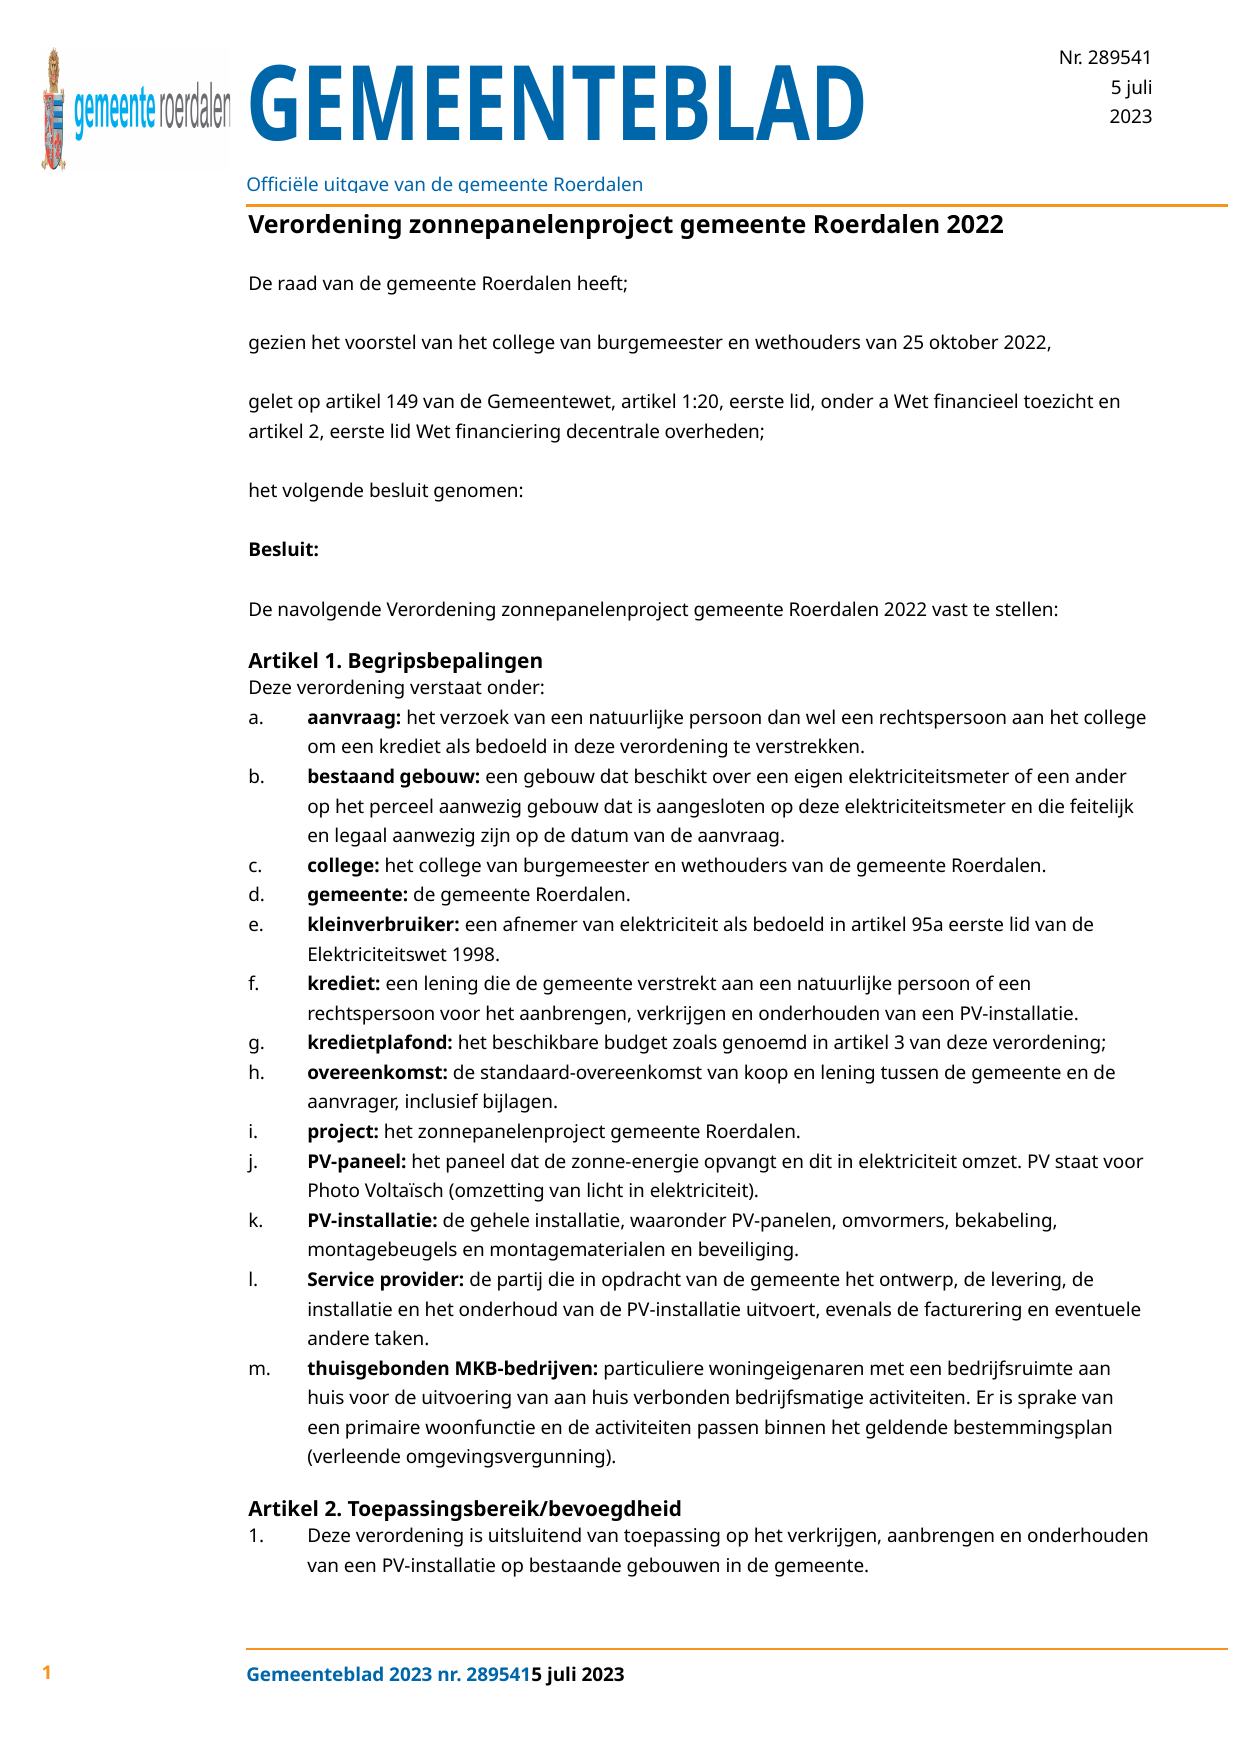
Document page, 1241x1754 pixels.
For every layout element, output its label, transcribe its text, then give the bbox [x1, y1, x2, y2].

list Deze verordening is uitsluitend van toepassing op het verkrijgen, aanbrengen en onderhouden van een PV-installatie op bestaande gebouwen in de gemeente. [248, 1523, 1152, 1578]
list project: het zonnepanelenproject gemeente Roerdalen. [248, 1118, 1152, 1144]
text Verordening zonnepanelenproject gemeente Roerdalen 2022 [248, 207, 1152, 241]
list PV-paneel: het paneel dat de zonne-energie opvangt en dit in elektriciteit omzet. PV staat voor Photo Voltaïsch (omzetting van licht in elektriciteit). [248, 1148, 1152, 1203]
list overeenkomst: de standaard-overeenkomst van koop en lening tussen de gemeente en de aanvrager, inclusief bijlagen. [248, 1059, 1152, 1114]
text gelet op artikel 149 van de Gemeentewet, artikel 1:20, eerste lid, onder a Wet financieel toezicht en artikel 2, eerste lid Wet financiering decentrale overheden; [248, 389, 1152, 444]
picture [41, 47, 231, 172]
list PV-installatie: de gehele installatie, waaronder PV-panelen, omvormers, bekabeling, montagebeugels en montagematerialen en beveiliging. [248, 1207, 1152, 1262]
text Artikel 2. Toepassingsbereik/bevoegdheid [248, 1494, 1152, 1523]
list krediet: een lening die de gemeente verstrekt aan een natuurlijke persoon of een rechtspersoon voor het aanbrengen, verkrijgen en onderhouden van een PV-installatie. [248, 970, 1152, 1026]
list aanvraag: het verzoek van een natuurlijke persoon dan wel een rechtspersoon aan het college om een krediet als bedoeld in deze verordening te verstrekken. [248, 704, 1152, 759]
text het volgende besluit genomen: [248, 477, 1152, 503]
list kleinverbruiker: een afnemer van elektriciteit als bedoeld in artikel 95a eerste lid van de Elektriciteitswet 1998. [248, 911, 1152, 967]
text Deze verordening verstaat onder: [248, 674, 1152, 700]
text De navolgende Verordening zonnepanelenproject gemeente Roerdalen 2022 vast te stellen: [248, 596, 1152, 621]
list bestaand gebouw: een gebouw dat beschikt over een eigen elektriciteitsmeter of een ander op het perceel aanwezig gebouw dat is aangesloten op deze elektriciteitsmeter en die feitelijk en legaal aanwezig zijn op de datum van de aanvraag. [248, 763, 1152, 848]
list thuisgebonden MKB-bedrijven: particuliere woningeigenaren met een bedrijfsruimte aan huis voor de uitvoering van aan huis verbonden bedrijfsmatige activiteiten. Er is sprake van een primaire woonfunctie en de activiteiten passen binnen het geldende bestemmingsplan (verleende omgevingsvergunning). [248, 1355, 1152, 1469]
text De raad van de gemeente Roerdalen heeft; [248, 270, 1152, 296]
text Besluit: [248, 537, 1152, 562]
list kredietplafond: het beschikbare budget zoals genoemd in artikel 3 van deze verordening; [248, 1029, 1152, 1055]
list Service provider: de partij die in opdracht van de gemeente het ontwerp, de levering, de installatie en het onderhoud van de PV-installatie uitvoert, evenals de facturering en eventuele andere taken. [248, 1266, 1152, 1351]
text gezien het voorstel van het college van burgemeester en wethouders van 25 oktober 2022, [248, 329, 1152, 355]
text Artikel 1. Begripsbepalingen [248, 646, 1152, 674]
list gemeente: de gemeente Roerdalen. [248, 882, 1152, 907]
list college: het college van burgemeester en wethouders van de gemeente Roerdalen. [248, 852, 1152, 878]
